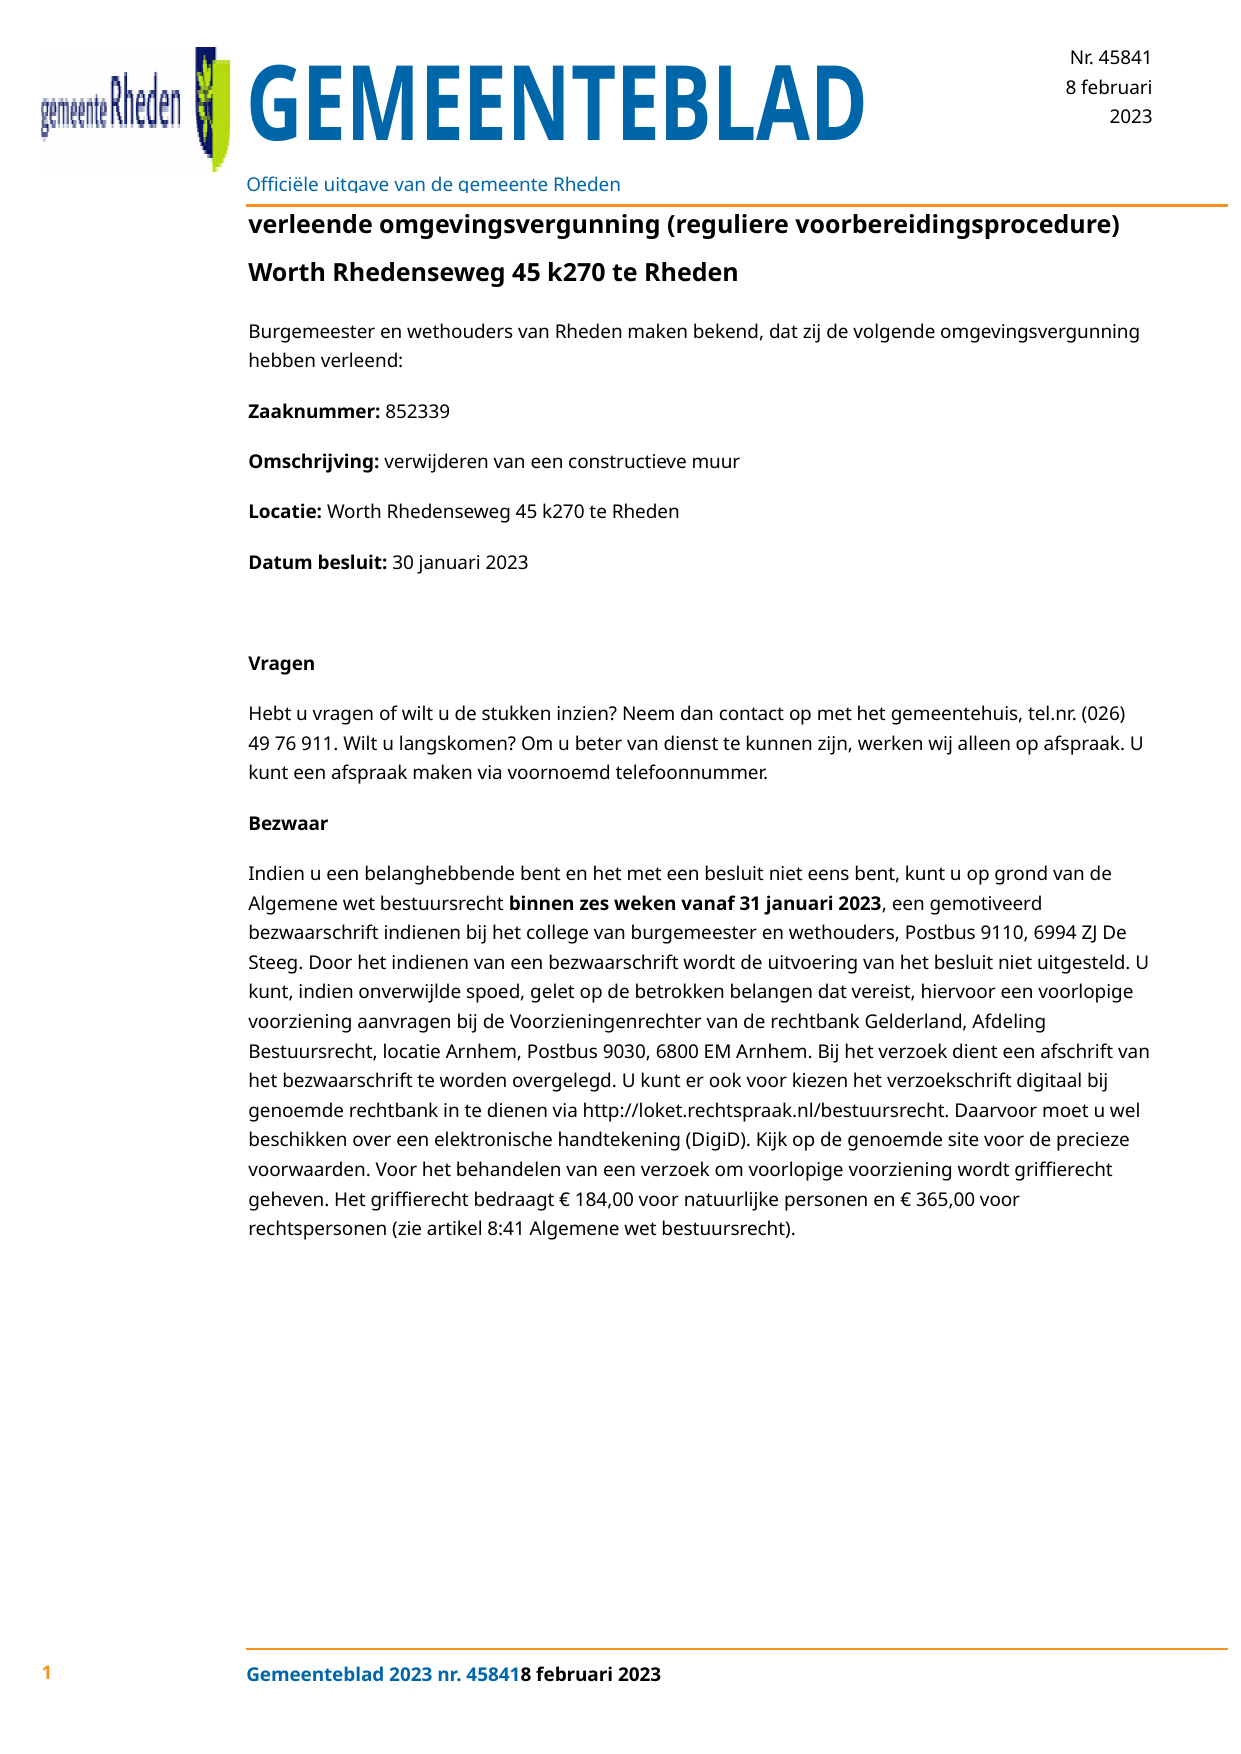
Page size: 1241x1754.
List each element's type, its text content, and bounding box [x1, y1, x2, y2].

text Vragen [248, 650, 1152, 676]
text verleende omgevingsvergunning (reguliere voorbereidingsprocedure) Worth Rhedenseweg 45 k270 te Rheden [248, 207, 1152, 288]
text Datum besluit: 30 januari 2023 [248, 549, 1152, 575]
text Hebt u vragen of wilt u de stukken inzien? Neem dan contact op met het gemeentehuis, tel.nr. (026) 49 76 911. Wilt u langskomen? Om u beter van dienst te kunnen zijn, werken wij alleen op afspraak. U kunt een afspraak maken via voornoemd telefoonnummer. [248, 700, 1152, 785]
text Locatie: Worth Rhedenseweg 45 k270 te Rheden [248, 499, 1152, 524]
text Bezwaar [248, 810, 1152, 836]
text Indien u een belanghebbende bent en het met een besluit niet eens bent, kunt u op grond van de Algemene wet bestuursrecht binnen zes weken vanaf 31 januari 2023, een gemotiveerd bezwaarschrift indienen bij het college van burgemeester en wethouders, Postbus 9110, 6994 ZJ De Steeg. Door het indienen van een bezwaarschrift wordt de uitvoering van het besluit niet uitgesteld. U kunt, indien onverwijlde spoed, gelet op de betrokken belangen dat vereist, hiervoor een voorlopige voorziening aanvragen bij de Voorzieningenrechter van de rechtbank Gelderland, Afdeling Bestuursrecht, locatie Arnhem, Postbus 9030, 6800 EM Arnhem. Bij het verzoek dient een afschrift van het bezwaarschrift te worden overgelegd. U kunt er ook voor kiezen het verzoekschrift digitaal bij genoemde rechtbank in te dienen via http://loket.rechtspraak.nl/bestuursrecht. Daarvoor moet u wel beschikken over een elektronische handtekening (DigiD). Kijk op de genoemde site voor de precieze voorwaarden. Voor het behandelen van een verzoek om voorlopige voorziening wordt griffierecht geheven. Het griffierecht bedraagt € 184,00 voor natuurlijke personen en € 365,00 voor rechtspersonen (zie artikel 8:41 Algemene wet bestuursrecht). [248, 860, 1152, 1241]
text Zaaknummer: 852339 [248, 398, 1152, 424]
picture [41, 47, 231, 172]
text Omschrijving: verwijderen van een constructieve muur [248, 448, 1152, 474]
text Burgemeester en wethouders van Rheden maken bekend, dat zij de volgende omgevingsvergunning hebben verleend: [248, 318, 1152, 373]
